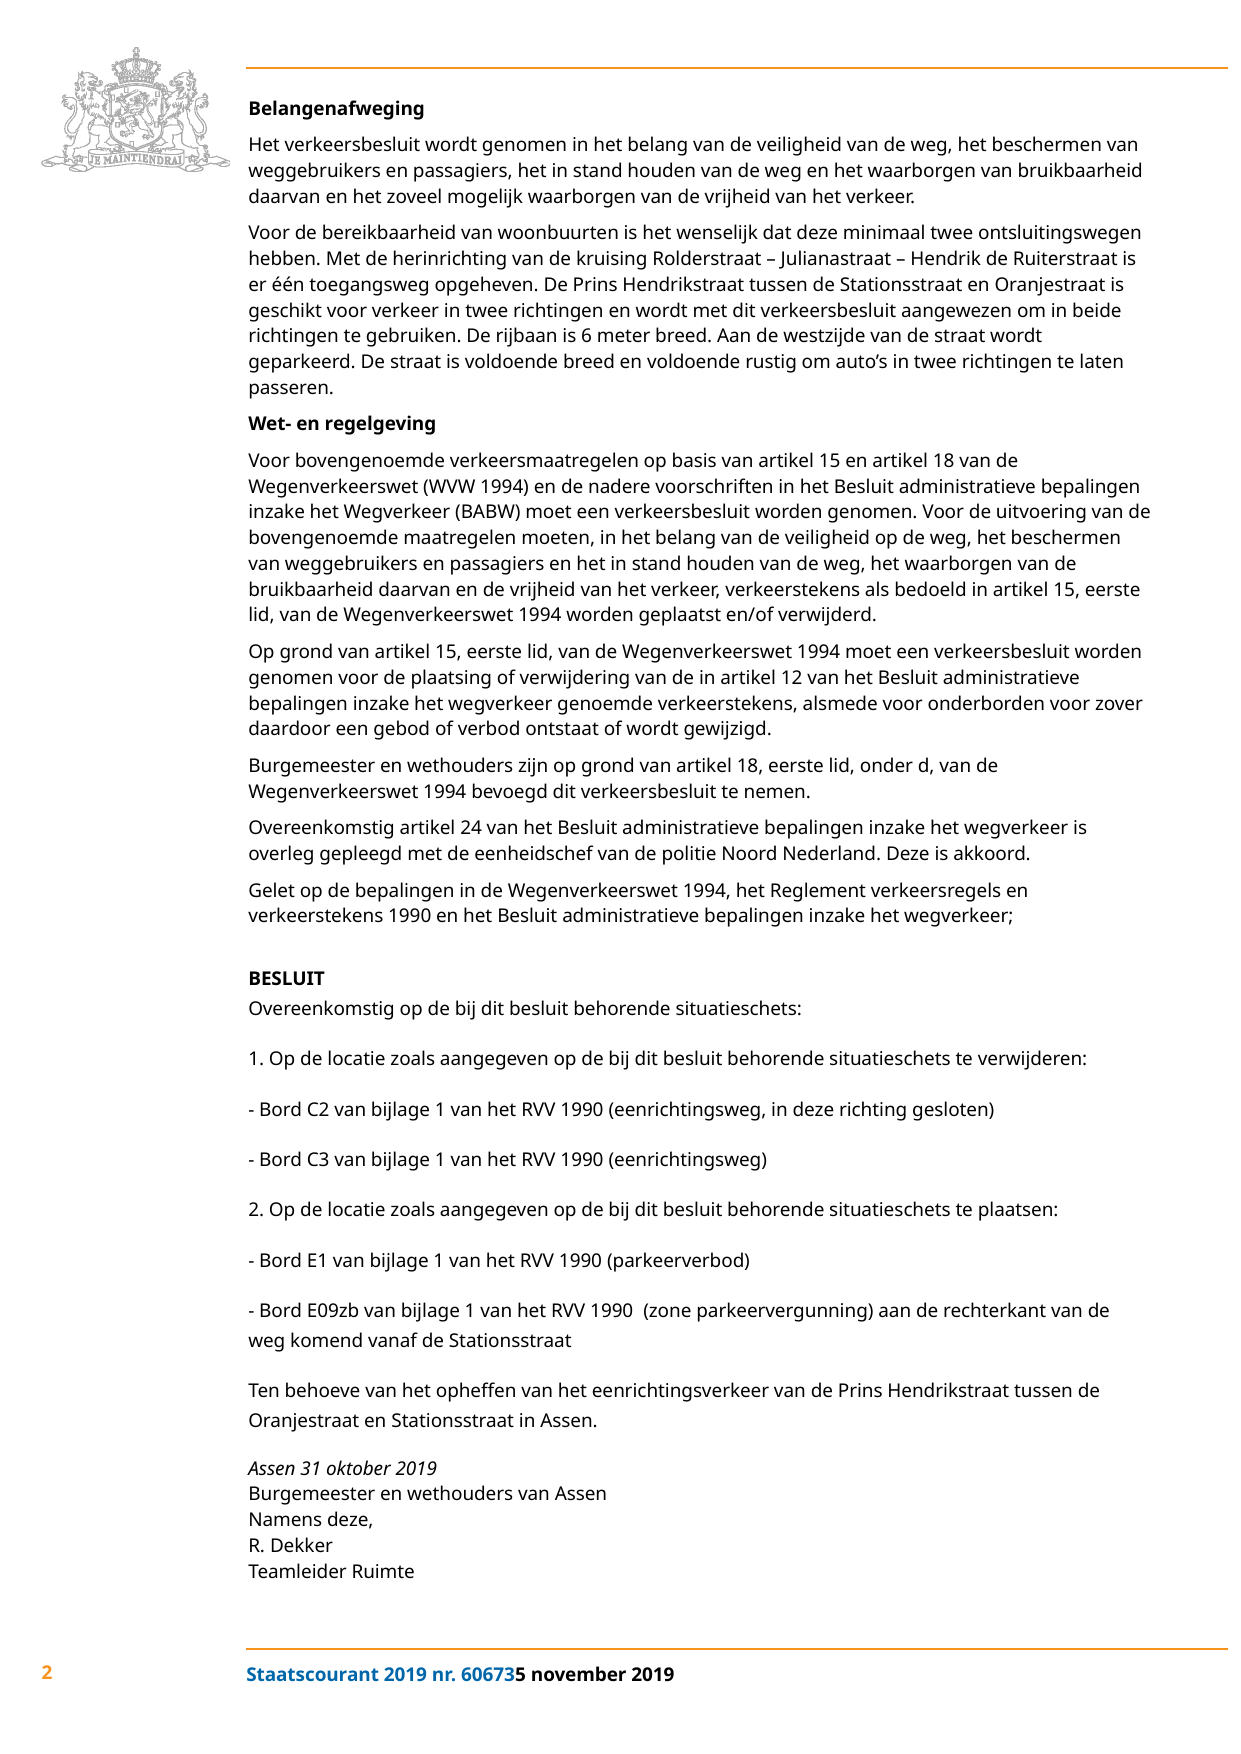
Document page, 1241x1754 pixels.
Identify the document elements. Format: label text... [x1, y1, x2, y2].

text Op grond van artikel 15, eerste lid, van de Wegenverkeerswet 1994 moet een verkeersbesluit worden genomen voor de plaatsing of verwijdering van de in artikel 12 van het Besluit administratieve bepalingen inzake het wegverkeer genoemde verkeerstekens, alsmede voor onderborden voor zover daardoor een gebod of verbod ontstaat of wordt gewijzigd. [248, 638, 1152, 741]
text R. Dekker [248, 1532, 1152, 1558]
text 2. Op de locatie zoals aangegeven op de bij dit besluit behorende situatieschets te plaatsen: [248, 1197, 1152, 1222]
text Overeenkomstig op de bij dit besluit behorende situatieschets: [248, 995, 1152, 1021]
text Wet- en regelgeving [248, 411, 1152, 436]
text Overeenkomstig artikel 24 van het Besluit administratieve bepalingen inzake het wegverkeer is overleg gepleegd met de eenheidschef van de politie Noord Nederland. Deze is akkoord. [248, 814, 1152, 866]
text Namens deze, [248, 1506, 1152, 1532]
text Teamleider Ruimte [248, 1558, 1152, 1583]
text Ten behoeve van het opheffen van het eenrichtingsverkeer van de Prins Hendrikstraat tussen de Oranjestraat en Stationsstraat in Assen. [248, 1377, 1152, 1433]
text Gelet op de bepalingen in de Wegenverkeerswet 1994, het Reglement verkeersregels en verkeerstekens 1990 en het Besluit administratieve bepalingen inzake het wegverkeer; [248, 877, 1152, 928]
text Assen 31 oktober 2019 [248, 1455, 1152, 1481]
text 1. Op de locatie zoals aangegeven op de bij dit besluit behorende situatieschets te verwijderen: [248, 1045, 1152, 1071]
text Het verkeersbesluit wordt genomen in het belang van de veiligheid van de weg, het beschermen van weggebruikers en passagiers, het in stand houden van de weg en het waarborgen van bruikbaarheid daarvan en het zoveel mogelijk waarborgen van de vrijheid van het verkeer. [248, 131, 1152, 209]
text Burgemeester en wethouders van Assen [248, 1481, 1152, 1506]
text Burgemeester en wethouders zijn op grond van artikel 18, eerste lid, onder d, van de Wegenverkeerswet 1994 bevoegd dit verkeersbesluit te nemen. [248, 752, 1152, 804]
text Voor bovengenoemde verkeersmaatregelen op basis van artikel 15 en artikel 18 van de Wegenverkeerswet (WVW 1994) en de nadere voorschriften in het Besluit administratieve bepalingen inzake het Wegverkeer (BABW) moet een verkeersbesluit worden genomen. Voor de uitvoering van de bovengenoemde maatregelen moeten, in het belang van de veiligheid op de weg, het beschermen van weggebruikers en passagiers en het in stand houden van de weg, het waarborgen van de bruikbaarheid daarvan en de vrijheid van het verkeer, verkeerstekens als bedoeld in artikel 15, eerste lid, van de Wegenverkeerswet 1994 worden geplaatst en/of verwijderd. [248, 447, 1152, 627]
text BESLUIT [248, 965, 1152, 991]
text Voor de bereikbaarheid van woonbuurten is het wenselijk dat deze minimaal twee ontsluitingswegen hebben. Met de herinrichting van de kruising Rolderstraat – Julianastraat – Hendrik de Ruiterstraat is er één toegangsweg opgeheven. De Prins Hendrikstraat tussen de Stationsstraat en Oranjestraat is geschikt voor verkeer in twee richtingen en wordt met dit verkeersbesluit aangewezen om in beide richtingen te gebruiken. De rijbaan is 6 meter breed. Aan de westzijde van de straat wordt geparkeerd. De straat is voldoende breed en voldoende rustig om auto’s in twee richtingen te laten passeren. [248, 219, 1152, 400]
text Belangenafweging [248, 95, 1152, 121]
text - Bord C2 van bijlage 1 van het RVV 1990 (eenrichtingsweg, in deze richting gesloten) [248, 1096, 1152, 1122]
picture [41, 47, 231, 172]
text - Bord C3 van bijlage 1 van het RVV 1990 (eenrichtingsweg) [248, 1146, 1152, 1172]
text - Bord E09zb van bijlage 1 van het RVV 1990 (zone parkeervergunning) aan de rechterkant van de weg komend vanaf de Stationsstraat [248, 1297, 1152, 1353]
text - Bord E1 van bijlage 1 van het RVV 1990 (parkeerverbod) [248, 1247, 1152, 1273]
